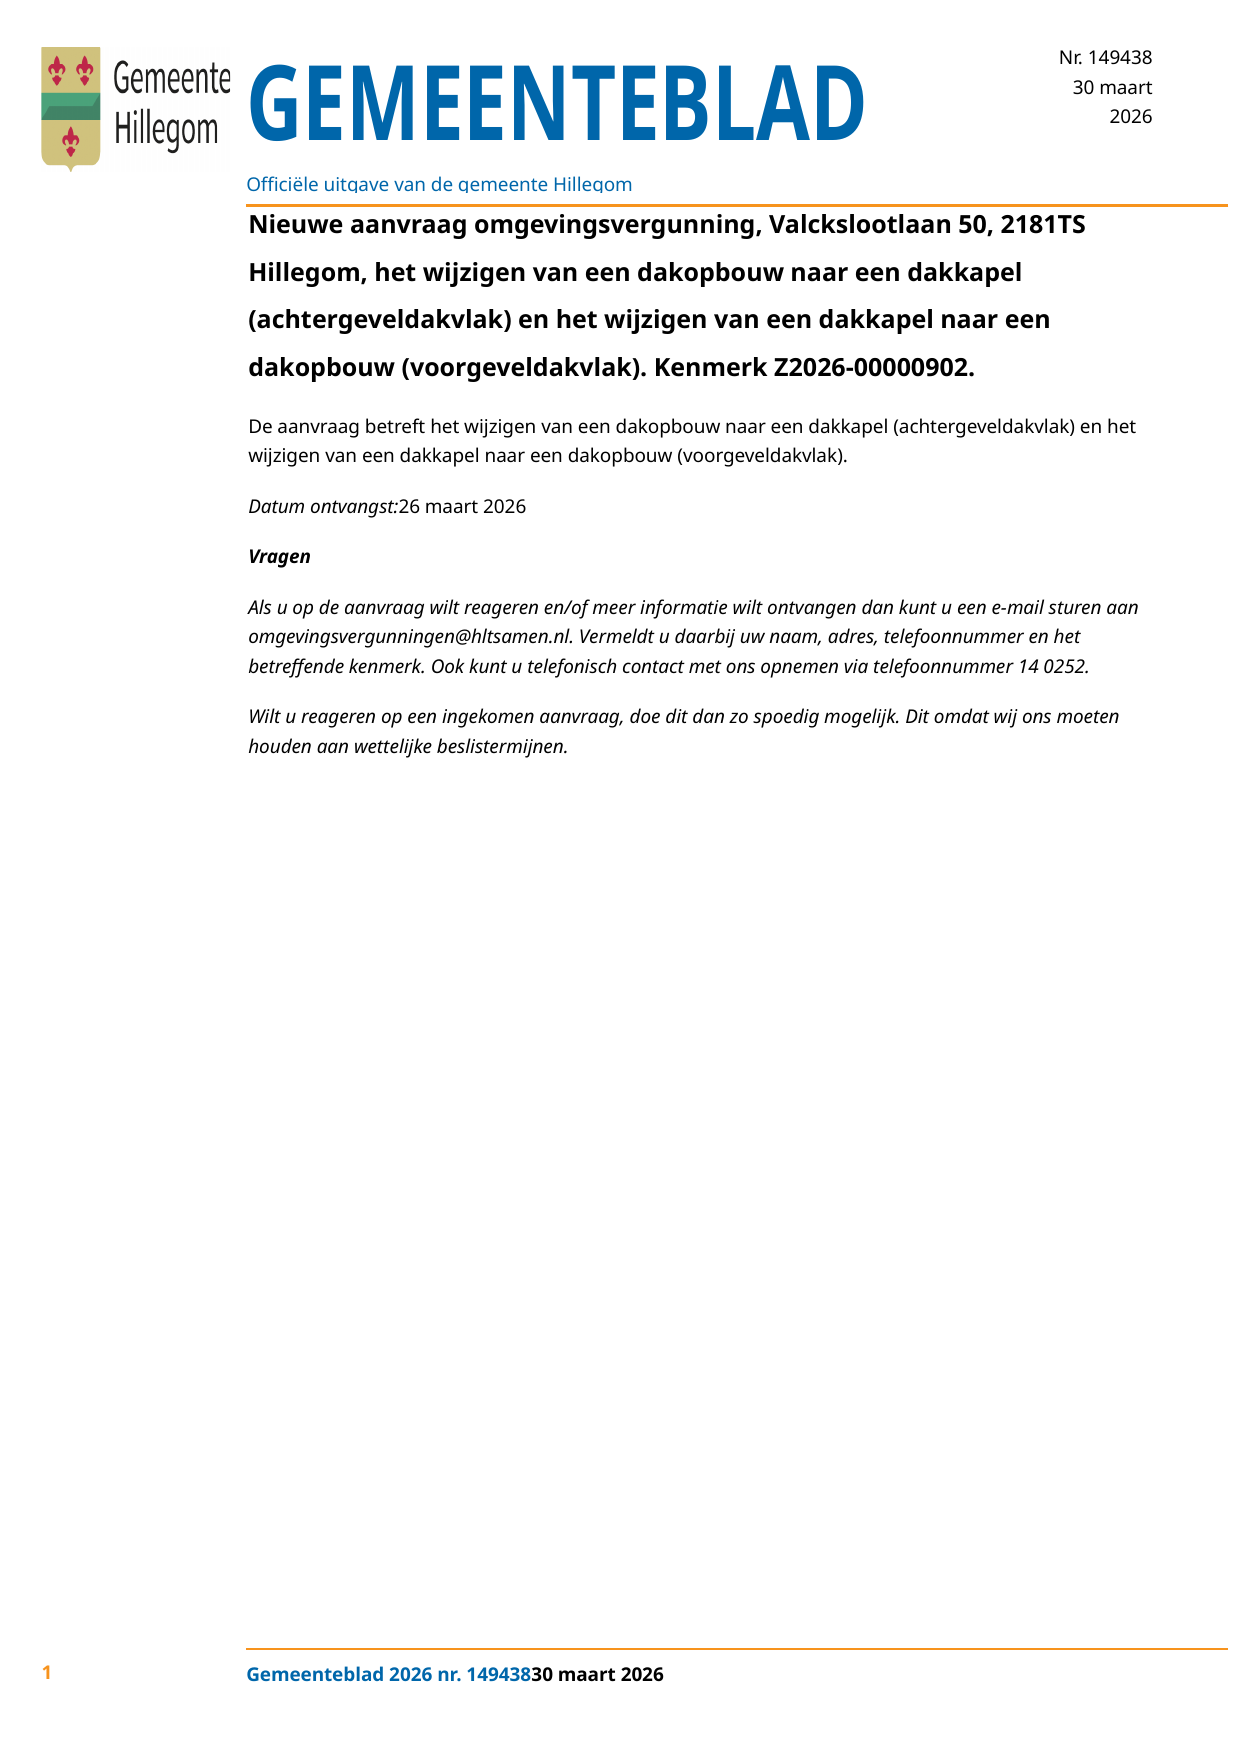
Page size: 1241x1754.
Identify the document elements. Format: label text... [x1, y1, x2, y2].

text De aanvraag betreft het wijzigen van een dakopbouw naar een dakkapel (achtergeveldakvlak) en het wijzigen van een dakkapel naar een dakopbouw (voorgeveldakvlak). [248, 413, 1152, 468]
text Als u op de aanvraag wilt reageren en/of meer informatie wilt ontvangen dan kunt u een e-mail sturen aan omgevingsvergunningen@hltsamen.nl. Vermeldt u daarbij uw naam, adres, telefoonnummer en het betreffende kenmerk. Ook kunt u telefonisch contact met ons opnemen via telefoonnummer 14 0252. [248, 594, 1152, 679]
text Datum ontvangst:26 maart 2026 [248, 493, 1152, 519]
picture [41, 47, 231, 172]
text Wilt u reageren op een ingekomen aanvraag, doe dit dan zo spoedig mogelijk. Dit omdat wij ons moeten houden aan wettelijke beslistermijnen. [248, 703, 1152, 759]
text Nieuwe aanvraag omgevingsvergunning, Valckslootlaan 50, 2181TS Hillegom, het wijzigen van een dakopbouw naar een dakkapel (achtergeveldakvlak) en het wijzigen van een dakkapel naar een dakopbouw (voorgeveldakvlak). Kenmerk Z2026-00000902. [248, 207, 1152, 384]
text Vragen [248, 543, 1152, 569]
